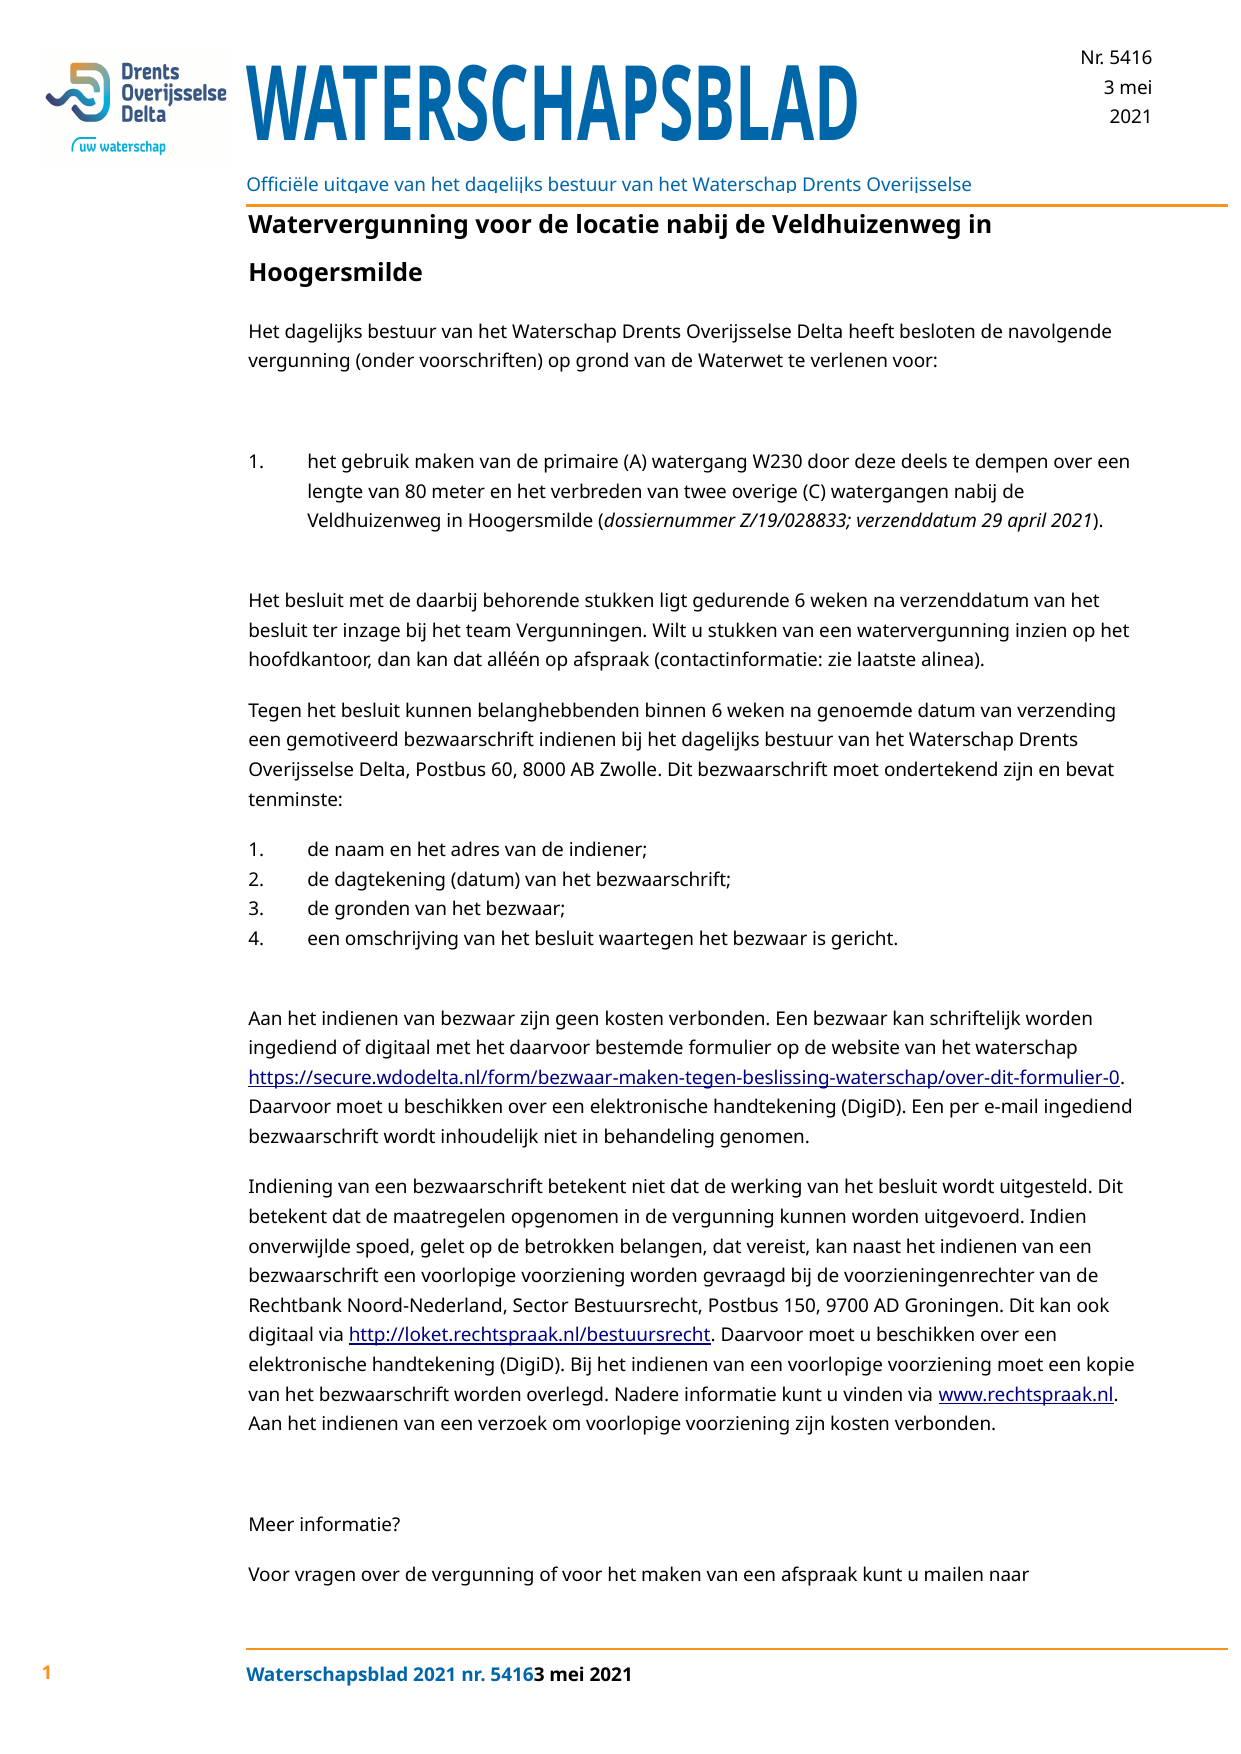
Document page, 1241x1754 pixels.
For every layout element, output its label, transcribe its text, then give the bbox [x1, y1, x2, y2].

list de dagtekening (datum) van het bezwaarschrift; [248, 866, 1152, 892]
text Tegen het besluit kunnen belanghebbenden binnen 6 weken na genoemde datum van verzending een gemotiveerd bezwaarschrift indienen bij het dagelijks bestuur van het Waterschap Drents Overijsselse Delta, Postbus 60, 8000 AB Zwolle. Dit bezwaarschrift moet ondertekend zijn en bevat tenminste: [248, 697, 1152, 812]
text Voor vragen over de vergunning of voor het maken van een afspraak kunt u mailen naar [248, 1562, 1152, 1587]
list de gronden van het bezwaar; [248, 895, 1152, 921]
text Het dagelijks bestuur van het Waterschap Drents Overijsselse Delta heeft besloten de navolgende vergunning (onder voorschriften) op grond van de Waterwet te verlenen voor: [248, 318, 1152, 373]
list de naam en het adres van de indiener; [248, 836, 1152, 862]
text Indiening van een bezwaarschrift betekent niet dat de werking van het besluit wordt uitgesteld. Dit betekent dat de maatregelen opgenomen in de vergunning kunnen worden uitgevoerd. Indien onverwijlde spoed, gelet op de betrokken belangen, dat vereist, kan naast het indienen van een bezwaarschrift een voorlopige voorziening worden gevraagd bij de voorzieningenrechter van de Rechtbank Noord-Nederland, Sector Bestuursrecht, Postbus 150, 9700 AD Groningen. Dit kan ook digitaal via http://loket.rechtspraak.nl/bestuursrecht. Daarvoor moet u beschikken over een elektronische handtekening (DigiD). Bij het indienen van een voorlopige voorziening moet een kopie van het bezwaarschrift worden overlegd. Nadere informatie kunt u vinden via www.rechtspraak.nl. Aan het indienen van een verzoek om voorlopige voorziening zijn kosten verbonden. [248, 1174, 1152, 1436]
text Het besluit met de daarbij behorende stukken ligt gedurende 6 weken na verzenddatum van het besluit ter inzage bij het team Vergunningen. Wilt u stukken van een watervergunning inzien op het hoofdkantoor, dan kan dat alléén op afspraak (contactinformatie: zie laatste alinea). [248, 587, 1152, 672]
list een omschrijving van het besluit waartegen het bezwaar is gericht. [248, 925, 1152, 951]
text Aan het indienen van bezwaar zijn geen kosten verbonden. Een bezwaar kan schriftelijk worden ingediend of digitaal met het daarvoor bestemde formulier op de website van het waterschap https://secure.wdodelta.nl/form/bezwaar-maken-tegen-beslissing-waterschap/over-dit-formulier-0. Daarvoor moet u beschikken over een elektronische handtekening (DigiD). Een per e-mail ingediend bezwaarschrift wordt inhoudelijk niet in behandeling genomen. [248, 1005, 1152, 1149]
list het gebruik maken van de primaire (A) watergang W230 door deze deels te dempen over een lengte van 80 meter en het verbreden van twee overige (C) watergangen nabij de Veldhuizenweg in Hoogersmilde (dossiernummer Z/19/028833; verzenddatum 29 april 2021). [248, 448, 1152, 533]
text Watervergunning voor de locatie nabij de Veldhuizenweg in Hoogersmilde [248, 207, 1152, 288]
picture [41, 47, 231, 172]
text Meer informatie? [248, 1511, 1152, 1537]
